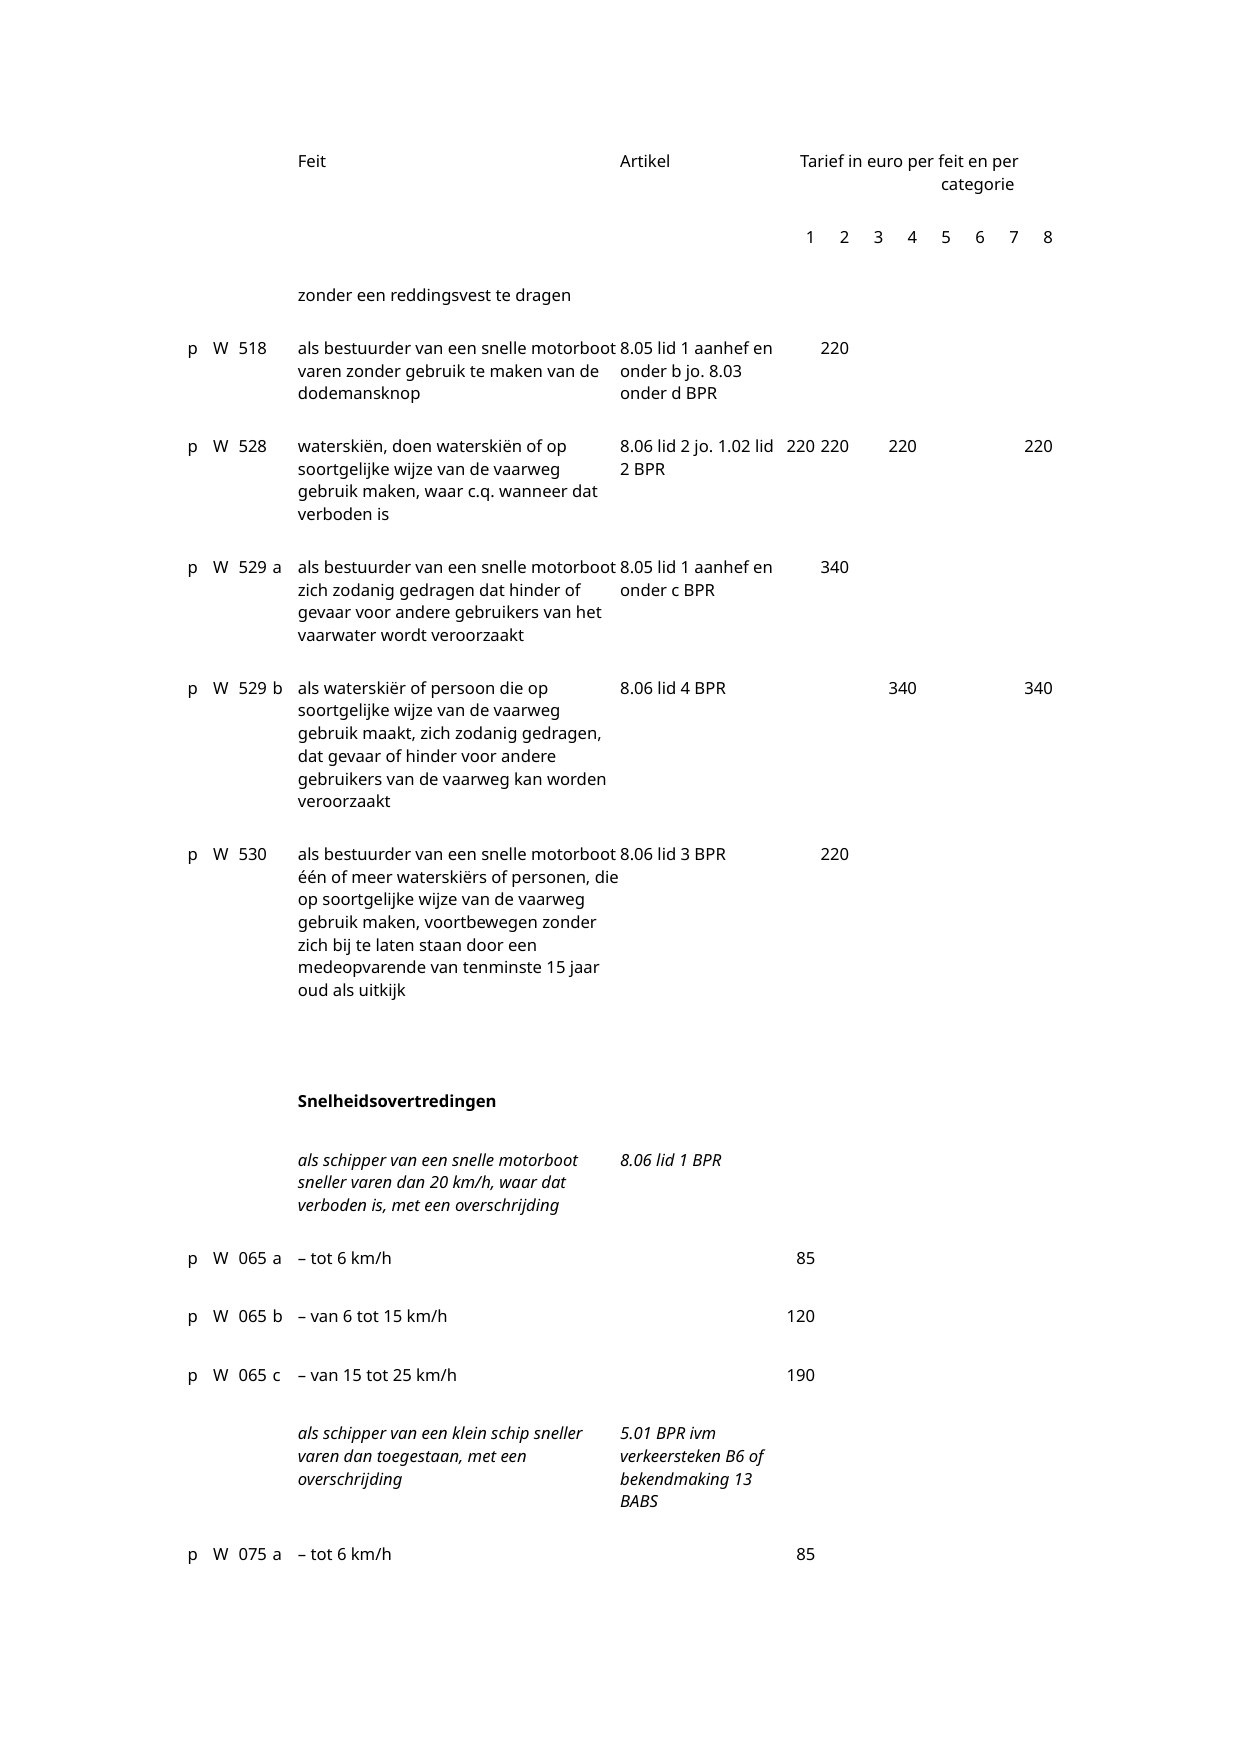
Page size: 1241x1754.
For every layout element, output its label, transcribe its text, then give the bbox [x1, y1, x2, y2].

table_cell [917, 1090, 951, 1148]
table_cell p [188, 1543, 213, 1601]
table_cell [1019, 1305, 1053, 1363]
table_cell [1019, 1032, 1053, 1090]
table_cell [985, 1032, 1019, 1090]
table_cell [188, 1422, 213, 1543]
table_cell 529 [238, 676, 272, 843]
table_cell – tot 6 km/h [298, 1247, 620, 1305]
table_cell 4 [883, 225, 917, 284]
table_cell 340 [883, 676, 917, 843]
table_cell 220 [815, 435, 849, 556]
table_cell W [213, 1364, 238, 1422]
table_cell b [272, 676, 298, 843]
table_cell [1019, 1149, 1053, 1247]
table_cell [781, 1090, 815, 1148]
table_cell [951, 337, 985, 435]
table_cell 5.01 BPR ivm verkeersteken B6 of bekendmaking 13 BABS [620, 1422, 781, 1543]
table_cell [1019, 1090, 1053, 1148]
table_cell [213, 1032, 238, 1090]
table_cell 220 [781, 435, 815, 556]
table_cell [883, 284, 917, 337]
table_cell 340 [815, 556, 849, 676]
table_header [238, 150, 272, 225]
table_cell [188, 1090, 213, 1148]
table_cell [883, 1032, 917, 1090]
table_cell [781, 1422, 815, 1543]
table_cell – van 6 tot 15 km/h [298, 1305, 620, 1363]
table_cell a [272, 1247, 298, 1305]
table_cell 529 [238, 556, 272, 676]
table_cell als schipper van een klein schip sneller varen dan toegestaan, met een overschrijding [298, 1422, 620, 1543]
table_cell [620, 284, 781, 337]
table_header Feit [298, 150, 620, 225]
table_cell [917, 556, 951, 676]
table_cell [272, 284, 298, 337]
table_cell 5 [917, 225, 951, 284]
table_cell 8.06 lid 3 BPR [620, 843, 781, 1032]
table_cell [272, 843, 298, 1032]
table_cell 8.06 lid 4 BPR [620, 676, 781, 843]
table_cell waterskiën, doen waterskiën of op soortgelijke wijze van de vaarweg gebruik maken, waar c.q. wanneer dat verboden is [298, 435, 620, 556]
table_cell [951, 284, 985, 337]
table_cell [1019, 1364, 1053, 1422]
table_header [188, 150, 213, 225]
table_cell [620, 1364, 781, 1422]
table_cell [951, 1149, 985, 1247]
table_cell [849, 435, 883, 556]
table_cell 518 [238, 337, 272, 435]
table_cell 530 [238, 843, 272, 1032]
table_cell p [188, 556, 213, 676]
table_cell [815, 1422, 849, 1543]
table_cell [849, 1305, 883, 1363]
table_cell [781, 1032, 815, 1090]
table_cell als waterskiër of persoon die op soortgelijke wijze van de vaarweg gebruik maakt, zich zodanig gedragen, dat gevaar of hinder voor andere gebruikers van de vaarweg kan worden veroorzaakt [298, 676, 620, 843]
table_cell 85 [781, 1543, 815, 1601]
table_cell 1 [781, 225, 815, 284]
table_cell [985, 1364, 1019, 1422]
table_cell [238, 284, 272, 337]
table_cell W [213, 337, 238, 435]
table_header [272, 150, 298, 225]
table_cell [815, 1305, 849, 1363]
table_header [1019, 150, 1053, 225]
table_header Tarief in euro per feit en per categorie [781, 150, 1019, 225]
table_cell 190 [781, 1364, 815, 1422]
table_cell [917, 1032, 951, 1090]
table_cell [238, 1032, 272, 1090]
table_cell W [213, 1247, 238, 1305]
table_cell [781, 284, 815, 337]
table_cell [781, 676, 815, 843]
table_cell [213, 1422, 238, 1543]
table_cell [620, 1543, 781, 1601]
table_cell [815, 676, 849, 843]
table_cell [883, 843, 917, 1032]
table_cell [849, 337, 883, 435]
table_cell 8.05 lid 1 aanhef en onder b jo. 8.03 onder d BPR [620, 337, 781, 435]
table_cell [620, 1032, 781, 1090]
table_cell 2 [815, 225, 849, 284]
table_cell [298, 225, 620, 284]
table_cell [213, 1090, 238, 1148]
table_cell a [272, 1543, 298, 1601]
table_cell [272, 225, 298, 284]
table_cell [1019, 1247, 1053, 1305]
table_cell [781, 1149, 815, 1247]
table_cell 3 [849, 225, 883, 284]
table_cell [815, 284, 849, 337]
table_cell [985, 1090, 1019, 1148]
table_cell [985, 1422, 1019, 1543]
table_cell [849, 676, 883, 843]
table_cell 6 [951, 225, 985, 284]
table_cell [917, 843, 951, 1032]
table_cell [815, 1543, 849, 1601]
table_cell 065 [238, 1247, 272, 1305]
table_cell b [272, 1305, 298, 1363]
table_cell [917, 1543, 951, 1601]
table_cell [985, 843, 1019, 1032]
table_cell 065 [238, 1364, 272, 1422]
table_cell [272, 1032, 298, 1090]
table_cell [985, 1543, 1019, 1601]
table_cell 85 [781, 1247, 815, 1305]
table_cell [951, 1543, 985, 1601]
table_cell [883, 556, 917, 676]
table_cell [620, 1247, 781, 1305]
table_cell 340 [1019, 676, 1053, 843]
table_cell [188, 1032, 213, 1090]
table_cell [883, 1422, 917, 1543]
table_cell [849, 556, 883, 676]
table_cell [849, 284, 883, 337]
table_cell [815, 1032, 849, 1090]
table_cell [985, 676, 1019, 843]
table_cell [849, 1090, 883, 1148]
table_cell – van 15 tot 25 km/h [298, 1364, 620, 1422]
table_cell [951, 435, 985, 556]
table_cell [985, 337, 1019, 435]
table_cell W [213, 1543, 238, 1601]
table_cell als bestuurder van een snelle motorboot zich zodanig gedragen dat hinder of gevaar voor andere gebruikers van het vaarwater wordt veroorzaakt [298, 556, 620, 676]
table_cell W [213, 556, 238, 676]
table_cell [985, 1305, 1019, 1363]
table_cell [272, 435, 298, 556]
table_cell zonder een reddingsvest te dragen [298, 284, 620, 337]
table_cell [272, 1090, 298, 1148]
table_cell Snelheidsovertredingen [298, 1090, 620, 1148]
table_cell [951, 1305, 985, 1363]
table_cell [213, 284, 238, 337]
table_cell [238, 225, 272, 284]
table_cell [951, 1422, 985, 1543]
table_cell [815, 1247, 849, 1305]
table_cell 120 [781, 1305, 815, 1363]
table_cell [1019, 337, 1053, 435]
table_cell [883, 1247, 917, 1305]
table_cell [213, 1149, 238, 1247]
table_cell [781, 843, 815, 1032]
table_cell [815, 1090, 849, 1148]
table_cell [781, 337, 815, 435]
table_cell [917, 1305, 951, 1363]
table_header Artikel [620, 150, 781, 225]
table_cell als bestuurder van een snelle motorboot varen zonder gebruik te maken van de dodemansknop [298, 337, 620, 435]
table_cell [985, 1149, 1019, 1247]
table_cell [238, 1090, 272, 1148]
table_header [213, 150, 238, 225]
table_cell [188, 1149, 213, 1247]
table_cell 8.05 lid 1 aanhef en onder c BPR [620, 556, 781, 676]
table_cell [1019, 843, 1053, 1032]
table_cell [883, 1149, 917, 1247]
table_cell 7 [985, 225, 1019, 284]
table_cell 8.06 lid 2 jo. 1.02 lid 2 BPR [620, 435, 781, 556]
table_cell p [188, 1305, 213, 1363]
table_cell [238, 1149, 272, 1247]
table_cell [985, 284, 1019, 337]
table_cell [849, 1032, 883, 1090]
table_cell p [188, 1247, 213, 1305]
table_cell [917, 1149, 951, 1247]
table_cell p [188, 1364, 213, 1422]
table_cell [883, 1090, 917, 1148]
table_cell [1019, 1422, 1053, 1543]
table_cell [213, 225, 238, 284]
table_cell [985, 1247, 1019, 1305]
table_cell [951, 676, 985, 843]
table_cell [815, 1149, 849, 1247]
table_cell [951, 556, 985, 676]
table_cell W [213, 1305, 238, 1363]
table_cell p [188, 843, 213, 1032]
table_cell [883, 1364, 917, 1422]
table_cell [849, 1422, 883, 1543]
table_cell [849, 1247, 883, 1305]
table_cell [917, 435, 951, 556]
table_cell [917, 284, 951, 337]
table_cell – tot 6 km/h [298, 1543, 620, 1601]
table_cell a [272, 556, 298, 676]
table_cell W [213, 435, 238, 556]
table_cell [298, 1032, 620, 1090]
table_cell W [213, 676, 238, 843]
table_cell [815, 1364, 849, 1422]
table_cell [917, 1422, 951, 1543]
table_cell [620, 225, 781, 284]
table_cell [951, 843, 985, 1032]
table_cell [883, 1543, 917, 1601]
table_cell 220 [815, 843, 849, 1032]
table_cell 065 [238, 1305, 272, 1363]
table_cell [883, 1305, 917, 1363]
table_cell p [188, 337, 213, 435]
table_cell [272, 1149, 298, 1247]
table_cell 528 [238, 435, 272, 556]
table_cell [272, 337, 298, 435]
table_cell [951, 1247, 985, 1305]
table_cell [985, 556, 1019, 676]
table_cell p [188, 676, 213, 843]
table_cell [1019, 556, 1053, 676]
table_cell [917, 1247, 951, 1305]
table_cell [781, 556, 815, 676]
table_cell [917, 676, 951, 843]
table_cell [238, 1422, 272, 1543]
table_cell 220 [883, 435, 917, 556]
table_cell [849, 1364, 883, 1422]
table_cell [917, 1364, 951, 1422]
table_cell 075 [238, 1543, 272, 1601]
table_cell 8.06 lid 1 BPR [620, 1149, 781, 1247]
table_cell [883, 337, 917, 435]
table_cell [188, 284, 213, 337]
table_cell [849, 1149, 883, 1247]
table_cell [272, 1422, 298, 1543]
table_cell [620, 1090, 781, 1148]
table_cell [849, 843, 883, 1032]
table_cell [1019, 284, 1053, 337]
table_cell p [188, 435, 213, 556]
table_cell als bestuurder van een snelle motorboot één of meer waterskiërs of personen, die op soortgelijke wijze van de vaarweg gebruik maken, voortbewegen zonder zich bij te laten staan door een medeopvarende van tenminste 15 jaar oud als uitkijk [298, 843, 620, 1032]
table_cell [849, 1543, 883, 1601]
table_cell [917, 337, 951, 435]
table_cell [951, 1364, 985, 1422]
table_cell [951, 1032, 985, 1090]
table_cell 220 [1019, 435, 1053, 556]
table_cell [985, 435, 1019, 556]
table_cell W [213, 843, 238, 1032]
table_cell als schipper van een snelle motorboot sneller varen dan 20 km/h, waar dat verboden is, met een overschrijding [298, 1149, 620, 1247]
table_cell 220 [815, 337, 849, 435]
table_cell [1019, 1543, 1053, 1601]
table_cell [620, 1305, 781, 1363]
table_cell [951, 1090, 985, 1148]
table_cell [188, 225, 213, 284]
table_cell c [272, 1364, 298, 1422]
table_cell 8 [1019, 225, 1053, 284]
